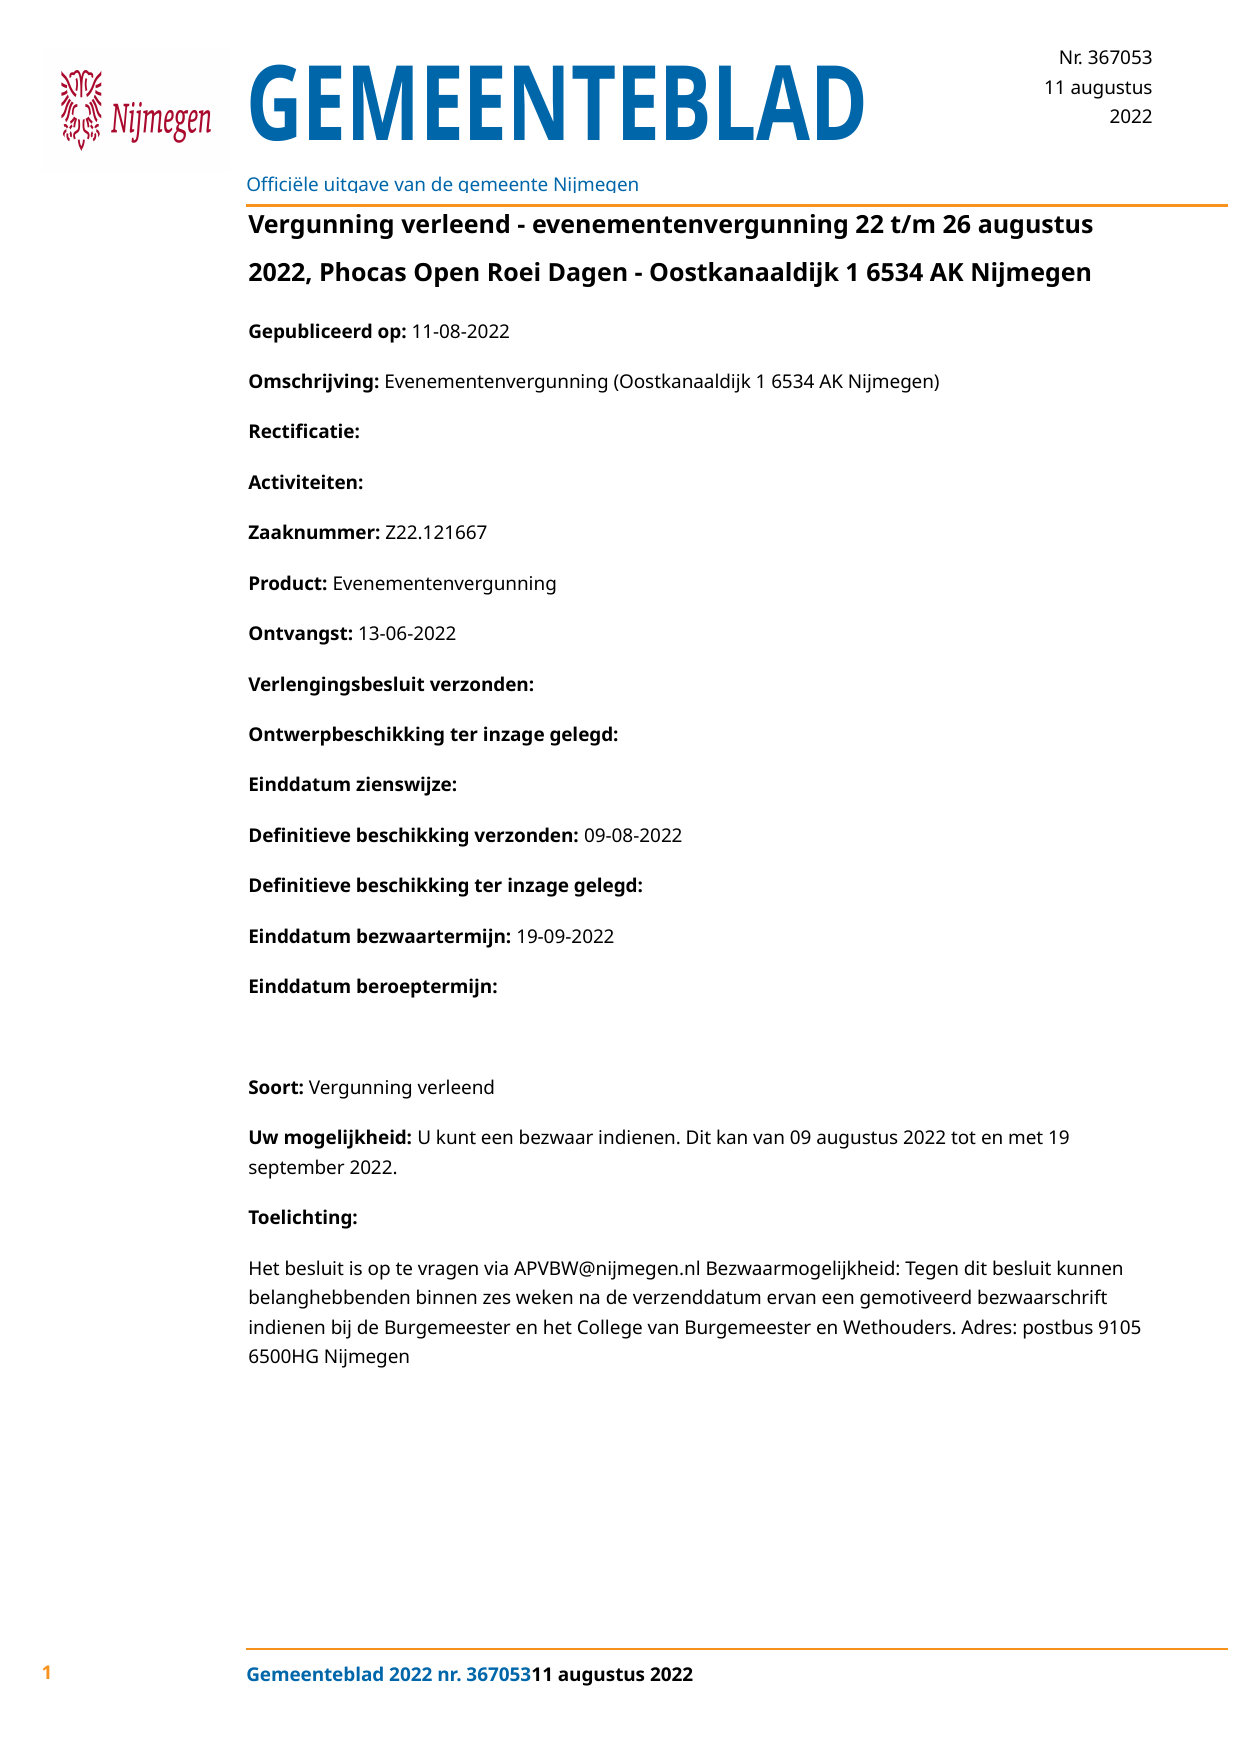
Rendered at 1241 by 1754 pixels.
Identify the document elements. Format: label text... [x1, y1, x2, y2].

text Einddatum bezwaartermijn: 19-09-2022 [248, 923, 1152, 949]
text Gepubliceerd op: 11-08-2022 [248, 318, 1152, 344]
text Ontvangst: 13-06-2022 [248, 620, 1152, 646]
text Zaaknummer: Z22.121667 [248, 519, 1152, 545]
text Einddatum beroeptermijn: [248, 973, 1152, 999]
picture [41, 47, 231, 172]
text Product: Evenementenvergunning [248, 570, 1152, 596]
text Activiteiten: [248, 469, 1152, 495]
text Uw mogelijkheid: U kunt een bezwaar indienen. Dit kan van 09 augustus 2022 tot en met 19 september 2022. [248, 1124, 1152, 1180]
text Het besluit is op te vragen via APVBW@nijmegen.nl Bezwaarmogelijkheid: Tegen dit besluit kunnen belanghebbenden binnen zes weken na de verzenddatum ervan een gemotiveerd bezwaarschrift indienen bij de Burgemeester en het College van Burgemeester en Wethouders. Adres: postbus 9105 6500HG Nijmegen [248, 1255, 1152, 1369]
text Vergunning verleend - evenementenvergunning 22 t/m 26 augustus 2022, Phocas Open Roei Dagen - Oostkanaaldijk 1 6534 AK Nijmegen [248, 207, 1152, 288]
text Definitieve beschikking verzonden: 09-08-2022 [248, 822, 1152, 848]
text Rectificatie: [248, 419, 1152, 444]
text Ontwerpbeschikking ter inzage gelegd: [248, 721, 1152, 747]
text Omschrijving: Evenementenvergunning (Oostkanaaldijk 1 6534 AK Nijmegen) [248, 368, 1152, 394]
text Toelichting: [248, 1204, 1152, 1230]
text Soort: Vergunning verleend [248, 1074, 1152, 1100]
text Einddatum zienswijze: [248, 772, 1152, 797]
text Verlengingsbesluit verzonden: [248, 671, 1152, 697]
text Definitieve beschikking ter inzage gelegd: [248, 872, 1152, 898]
